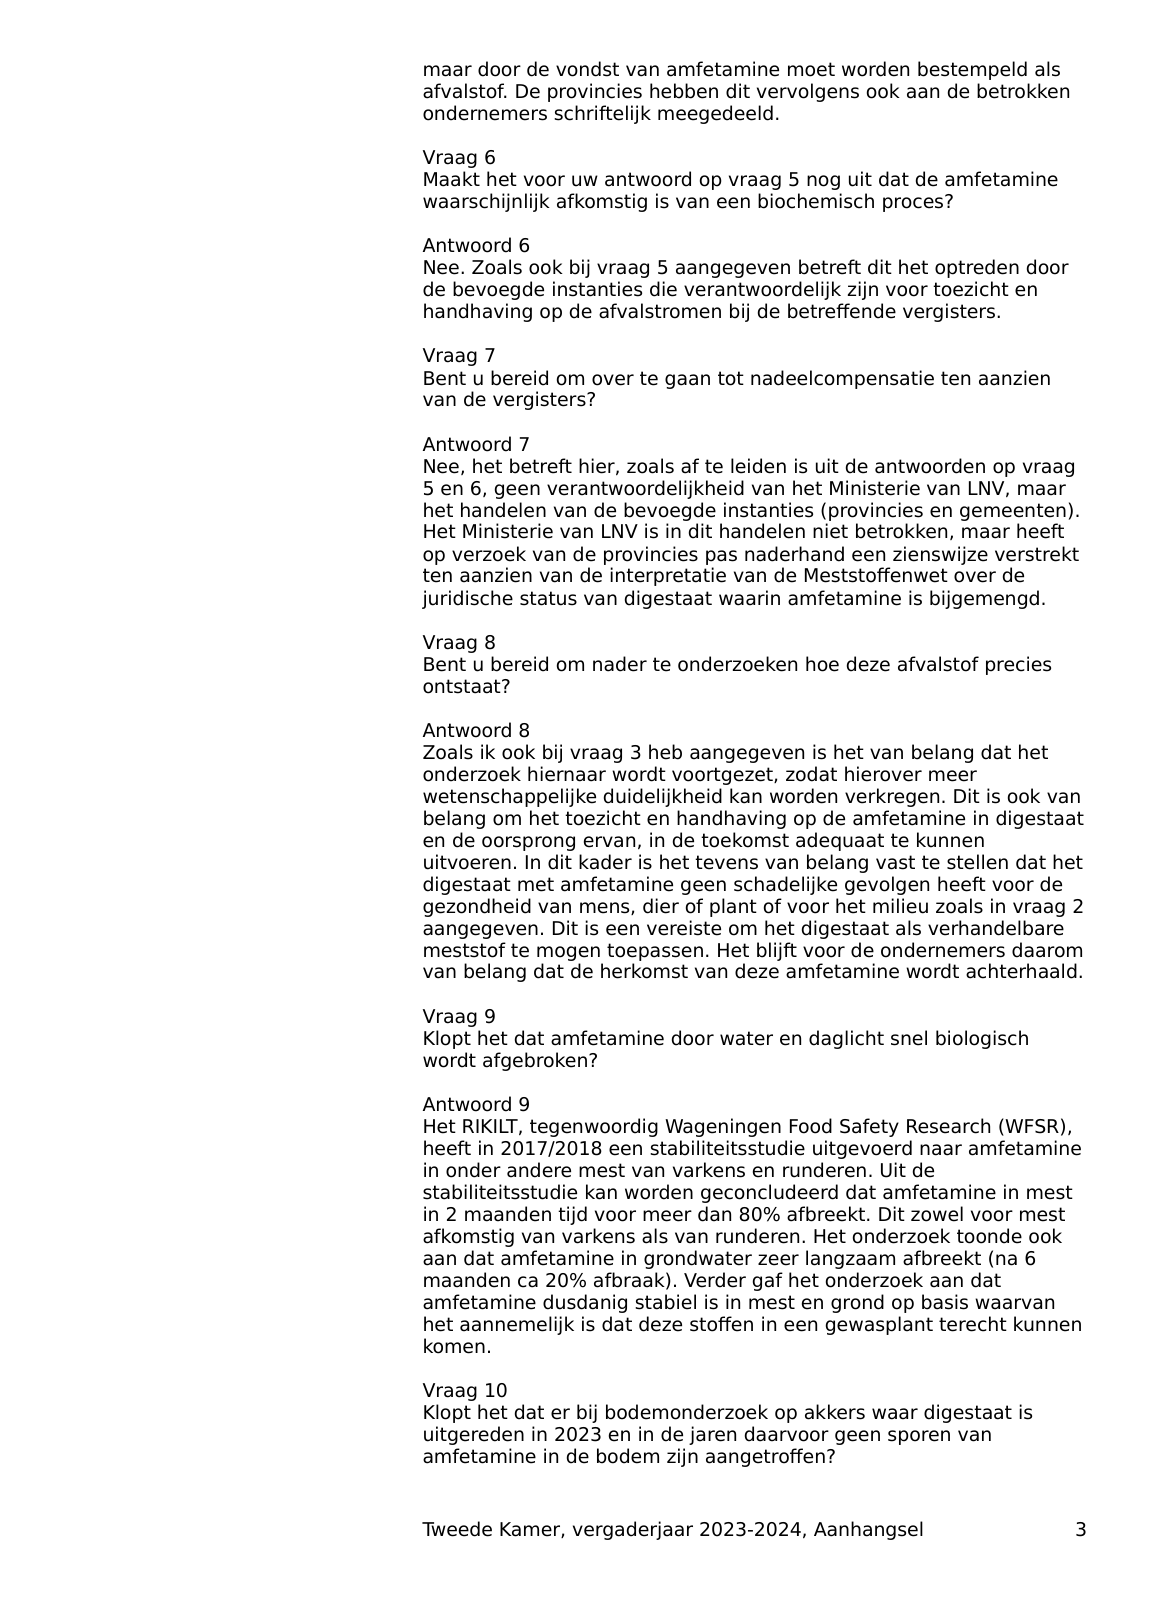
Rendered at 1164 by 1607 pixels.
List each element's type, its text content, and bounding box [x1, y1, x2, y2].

text Antwoord 8 [422, 720, 1087, 742]
text Vraag 10 [422, 1380, 1087, 1402]
text Vraag 8 [422, 632, 1087, 653]
text maar door de vondst van amfetamine moet worden bestempeld als afvalstof. De provincies hebben dit vervolgens ook aan de betrokken ondernemers schriftelijk meegedeeld. [422, 59, 1087, 125]
text Antwoord 6 [422, 235, 1087, 257]
text Maakt het voor uw antwoord op vraag 5 nog uit dat de amfetamine waarschijnlijk afkomstig is van een biochemisch proces? [422, 169, 1087, 213]
text Klopt het dat amfetamine door water en daglicht snel biologisch wordt afgebroken? [422, 1028, 1087, 1072]
text Het RIKILT, tegenwoordig Wageningen Food Safety Research (WFSR), heeft in 2017/2018 een stabiliteitsstudie uitgevoerd naar amfetamine in onder andere mest van varkens en runderen. Uit de stabiliteitsstudie kan worden geconcludeerd dat amfetamine in mest in 2 maanden tijd voor meer dan 80% afbreekt. Dit zowel voor mest afkomstig van varkens als van runderen. Het onderzoek toonde ook aan dat amfetamine in grondwater zeer langzaam afbreekt (na 6 maanden ca 20% afbraak). Verder gaf het onderzoek aan dat amfetamine dusdanig stabiel is in mest en grond op basis waarvan het aannemelijk is dat deze stoffen in een gewasplant terecht kunnen komen. [422, 1116, 1087, 1357]
text Nee, het betreft hier, zoals af te leiden is uit de antwoorden op vraag 5 en 6, geen verantwoordelijkheid van het Ministerie van LNV, maar het handelen van de bevoegde instanties (provincies en gemeenten). Het Ministerie van LNV is in dit handelen niet betrokken, maar heeft op verzoek van de provincies pas naderhand een zienswijze verstrekt ten aanzien van de interpretatie van de Meststoffenwet over de juridische status van digestaat waarin amfetamine is bijgemengd. [422, 456, 1087, 609]
text Bent u bereid om nader te onderzoeken hoe deze afvalstof precies ontstaat? [422, 653, 1087, 697]
text Vraag 7 [422, 345, 1087, 367]
text Vraag 6 [422, 147, 1087, 169]
text Nee. Zoals ook bij vraag 5 aangegeven betreft dit het optreden door de bevoegde instanties die verantwoordelijk zijn voor toezicht en handhaving op de afvalstromen bij de betreffende vergisters. [422, 257, 1087, 323]
text Antwoord 9 [422, 1094, 1087, 1116]
text Bent u bereid om over te gaan tot nadeelcompensatie ten aanzien van de vergisters? [422, 367, 1087, 411]
text Vraag 9 [422, 1006, 1087, 1028]
text Antwoord 7 [422, 433, 1087, 456]
text Zoals ik ook bij vraag 3 heb aangegeven is het van belang dat het onderzoek hiernaar wordt voortgezet, zodat hierover meer wetenschappelijke duidelijkheid kan worden verkregen. Dit is ook van belang om het toezicht en handhaving op de amfetamine in digestaat en de oorsprong ervan, in de toekomst adequaat te kunnen uitvoeren. In dit kader is het tevens van belang vast te stellen dat het digestaat met amfetamine geen schadelijke gevolgen heeft voor de gezondheid van mens, dier of plant of voor het milieu zoals in vraag 2 aangegeven. Dit is een vereiste om het digestaat als verhandelbare meststof te mogen toepassen. Het blijft voor de ondernemers daarom van belang dat de herkomst van deze amfetamine wordt achterhaald. [422, 742, 1087, 983]
text Klopt het dat er bij bodemonderzoek op akkers waar digestaat is uitgereden in 2023 en in de jaren daarvoor geen sporen van amfetamine in de bodem zijn aangetroffen? [422, 1402, 1087, 1468]
